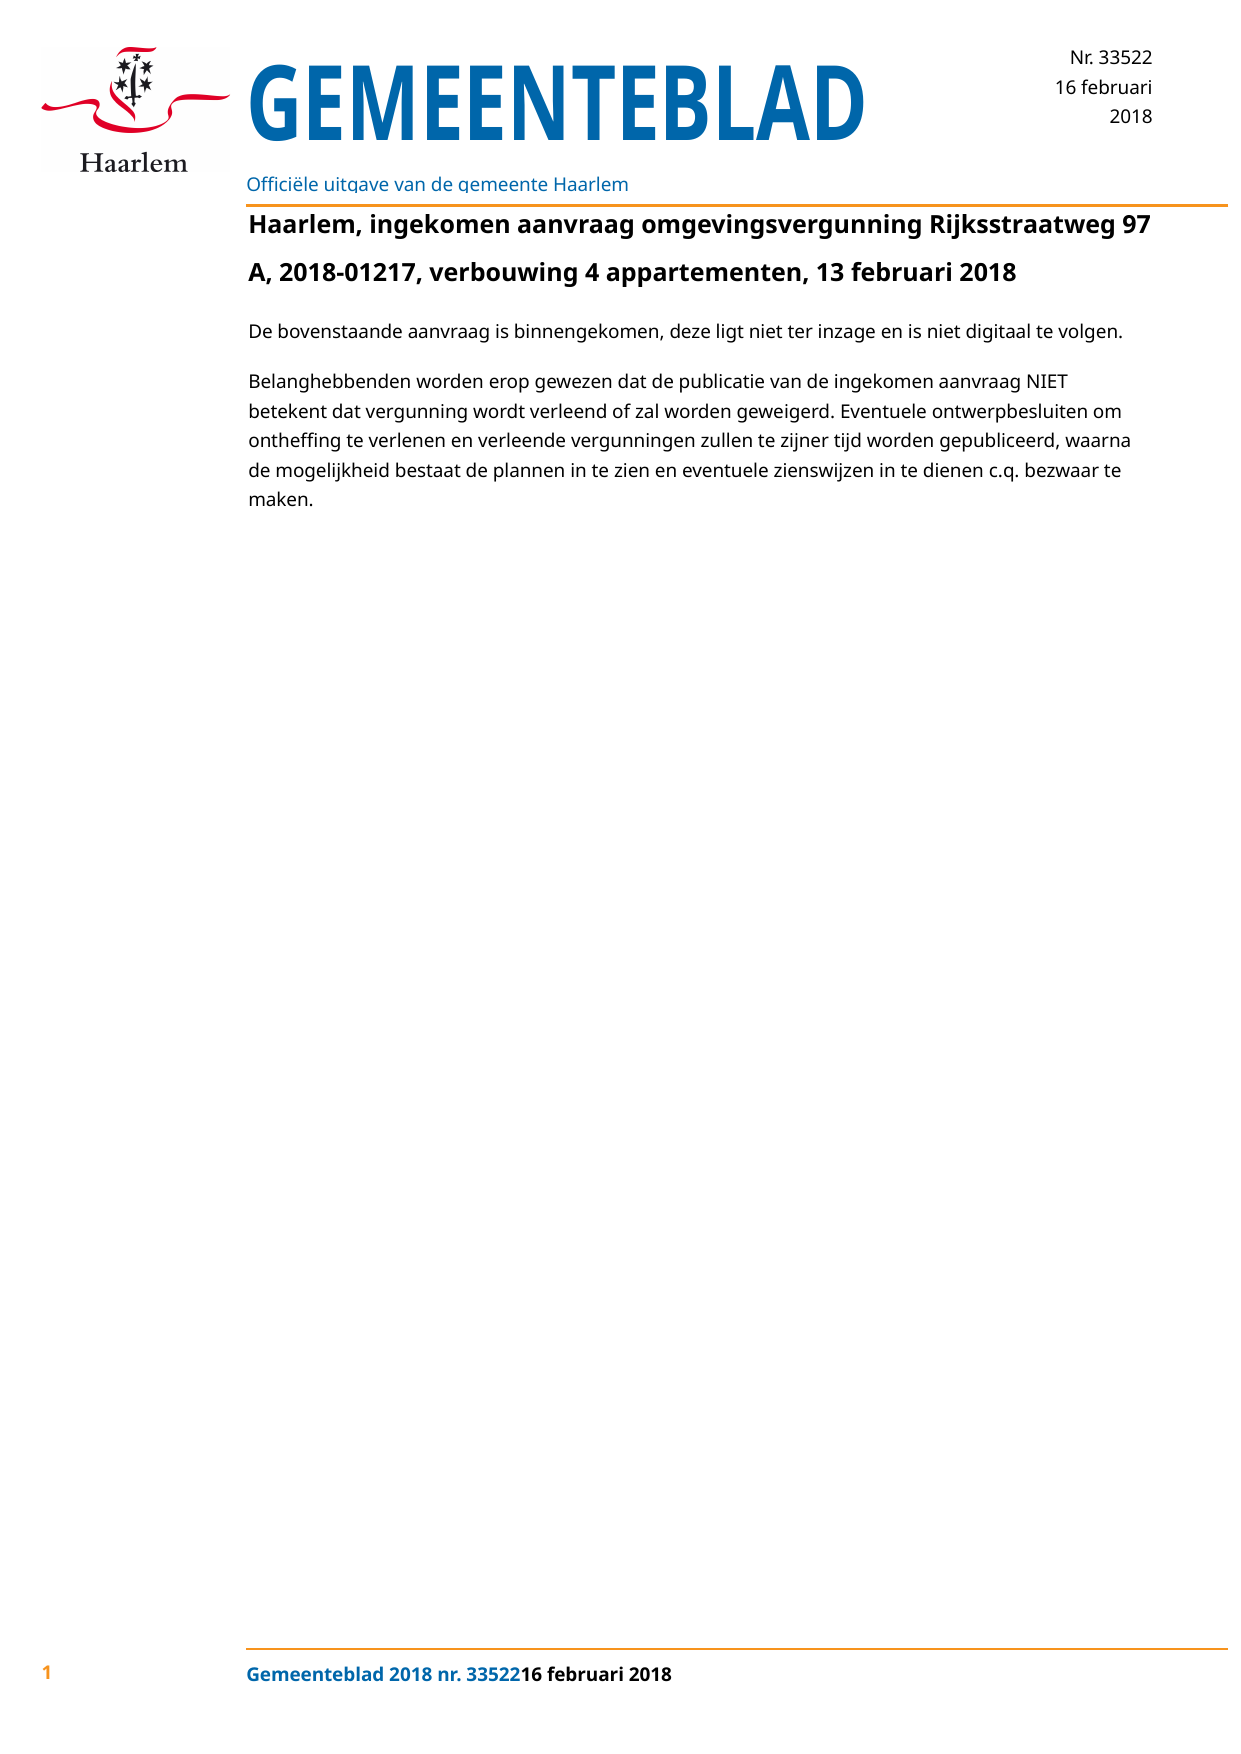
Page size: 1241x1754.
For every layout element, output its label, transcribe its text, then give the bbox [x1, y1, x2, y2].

text Belanghebbenden worden erop gewezen dat de publicatie van de ingekomen aanvraag NIET betekent dat vergunning wordt verleend of zal worden geweigerd. Eventuele ontwerpbesluiten om ontheffing te verlenen en verleende vergunningen zullen te zijner tijd worden gepubliceerd, waarna de mogelijkheid bestaat de plannen in te zien en eventuele zienswijzen in te dienen c.q. bezwaar te maken. [248, 368, 1152, 512]
text De bovenstaande aanvraag is binnengekomen, deze ligt niet ter inzage en is niet digitaal te volgen. [248, 318, 1152, 344]
picture [41, 47, 231, 172]
text Haarlem, ingekomen aanvraag omgevingsvergunning Rijksstraatweg 97 A, 2018-01217, verbouwing 4 appartementen, 13 februari 2018 [248, 207, 1152, 288]
